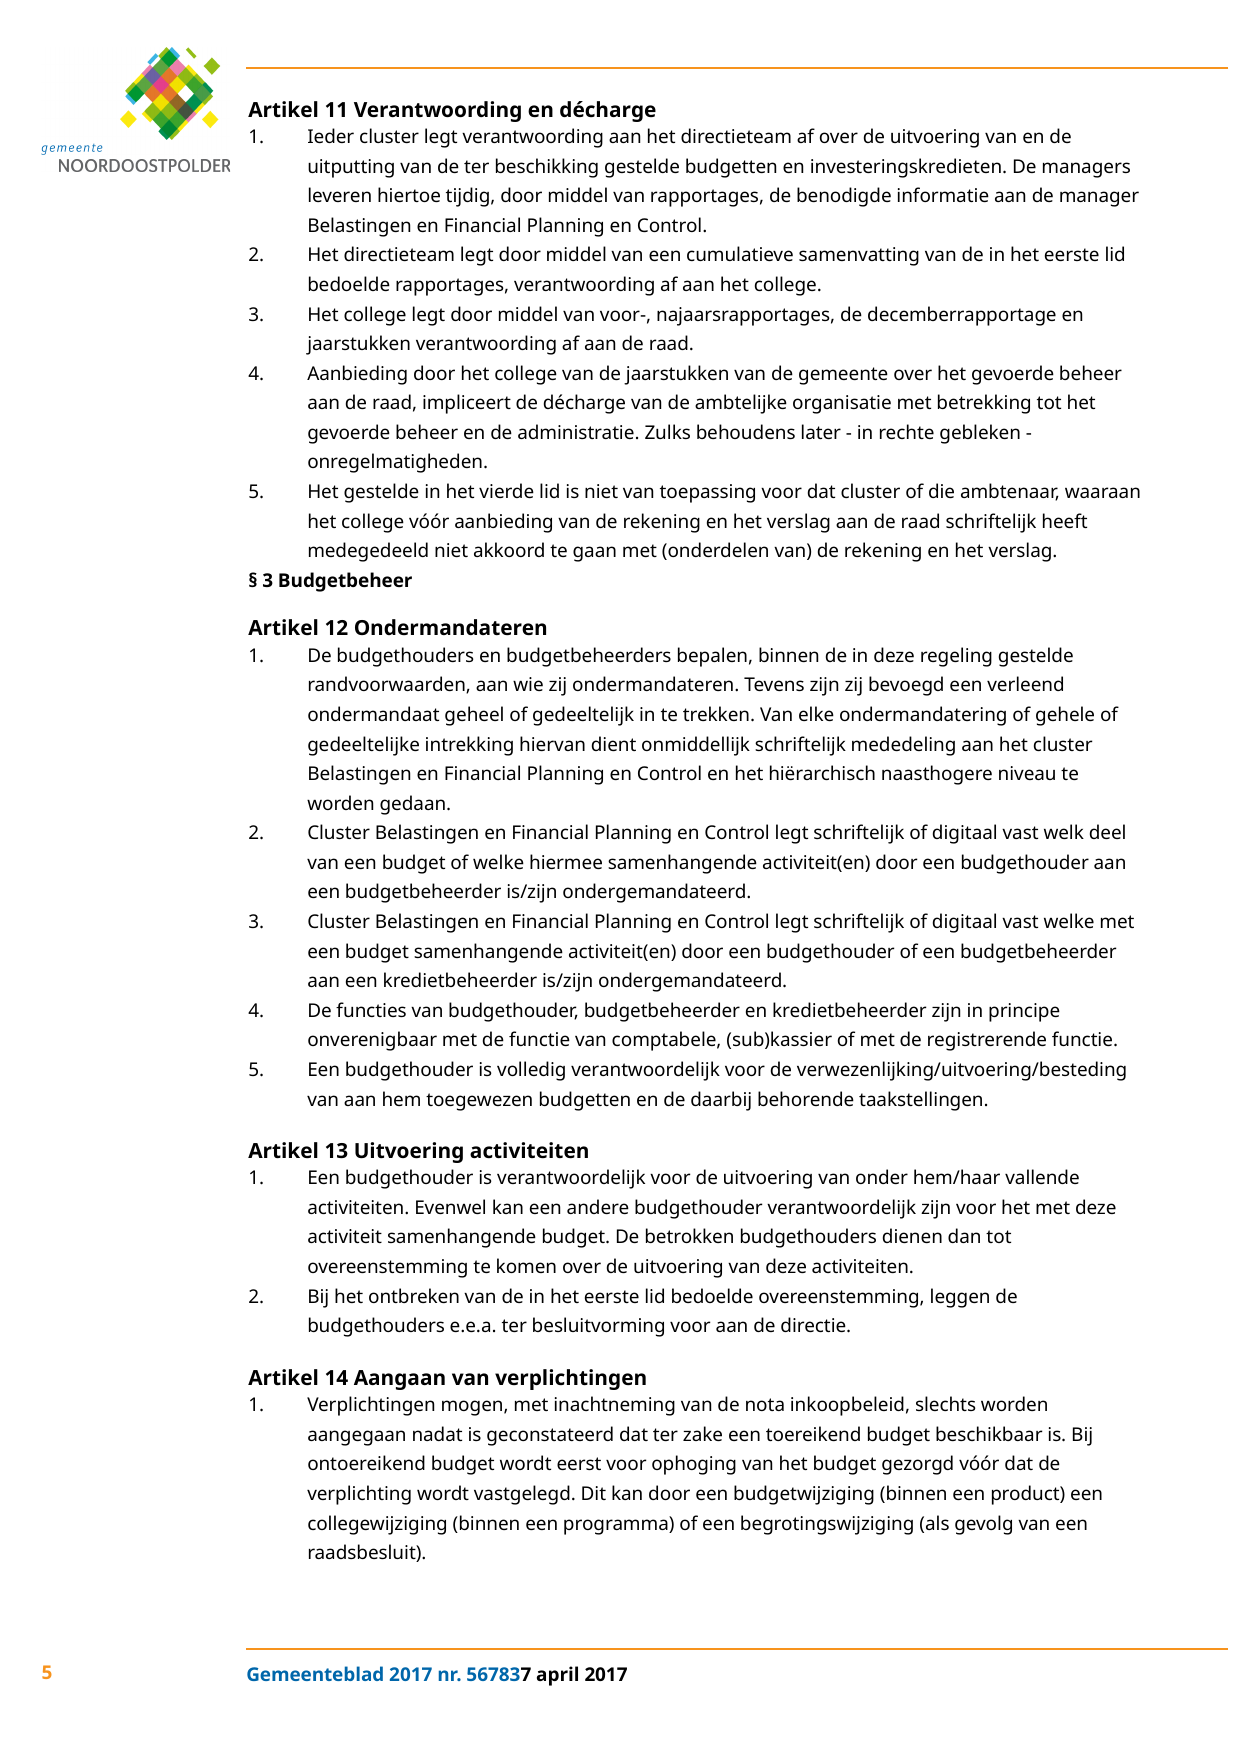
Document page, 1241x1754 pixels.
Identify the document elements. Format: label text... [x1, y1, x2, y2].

text § 3 Budgetbeheer [248, 567, 1152, 593]
list Bij het ontbreken van de in het eerste lid bedoelde overeenstemming, leggen de budgethouders e.e.a. ter besluitvorming voor aan de directie. [248, 1283, 1152, 1338]
list Verplichtingen mogen, met inachtneming van de nota inkoopbeleid, slechts worden aangegaan nadat is geconstateerd dat ter zake een toereikend budget beschikbaar is. Bij ontoereikend budget wordt eerst voor ophoging van het budget gezorgd vóór dat de verplichting wordt vastgelegd. Dit kan door een budgetwijziging (binnen een product) een collegewijziging (binnen een programma) of een begrotingswijziging (als gevolg van een raadsbesluit). [248, 1391, 1152, 1565]
list Cluster Belastingen en Financial Planning en Control legt schriftelijk of digitaal vast welk deel van een budget of welke hiermee samenhangende activiteit(en) door een budgethouder aan een budgetbeheerder is/zijn ondergemandateerd. [248, 819, 1152, 904]
text Artikel 14 Aangaan van verplichtingen [248, 1363, 1152, 1391]
list De functies van budgethouder, budgetbeheerder en kredietbeheerder zijn in principe onverenigbaar met de functie van comptabele, (sub)kassier of met de registrerende functie. [248, 997, 1152, 1052]
list De budgethouders en budgetbeheerders bepalen, binnen de in deze regeling gestelde randvoorwaarden, aan wie zij ondermandateren. Tevens zijn zij bevoegd een verleend ondermandaat geheel of gedeeltelijk in te trekken. Van elke ondermandatering of gehele of gedeeltelijke intrekking hiervan dient onmiddellijk schriftelijk mededeling aan het cluster Belastingen en Financial Planning en Control en het hiërarchisch naasthogere niveau te worden gedaan. [248, 642, 1152, 816]
list Het gestelde in het vierde lid is niet van toepassing voor dat cluster of die ambtenaar, waaraan het college vóór aanbieding van de rekening en het verslag aan de raad schriftelijk heeft medegedeeld niet akkoord te gaan met (onderdelen van) de rekening en het verslag. [248, 478, 1152, 563]
list Cluster Belastingen en Financial Planning en Control legt schriftelijk of digitaal vast welke met een budget samenhangende activiteit(en) door een budgethouder of een budgetbeheerder aan een kredietbeheerder is/zijn ondergemandateerd. [248, 908, 1152, 993]
text Artikel 13 Uitvoering activiteiten [248, 1136, 1152, 1164]
text Artikel 11 Verantwoording en décharge [248, 95, 1152, 123]
list Een budgethouder is verantwoordelijk voor de uitvoering van onder hem/haar vallende activiteiten. Evenwel kan een andere budgethouder verantwoordelijk zijn voor het met deze activiteit samenhangende budget. De betrokken budgethouders dienen dan tot overeenstemming te komen over de uitvoering van deze activiteiten. [248, 1164, 1152, 1279]
list Ieder cluster legt verantwoording aan het directieteam af over de uitvoering van en de uitputting van de ter beschikking gestelde budgetten en investeringskredieten. De managers leveren hiertoe tijdig, door middel van rapportages, de benodigde informatie aan de manager Belastingen en Financial Planning en Control. [248, 123, 1152, 238]
text Artikel 12 Ondermandateren [248, 613, 1152, 642]
list Aanbieding door het college van de jaarstukken van de gemeente over het gevoerde beheer aan de raad, impliceert de décharge van de ambtelijke organisatie met betrekking tot het gevoerde beheer en de administratie. Zulks behoudens later - in rechte gebleken - onregelmatigheden. [248, 360, 1152, 474]
list Het college legt door middel van voor-, najaarsrapportages, de decemberrapportage en jaarstukken verantwoording af aan de raad. [248, 301, 1152, 356]
list Het directieteam legt door middel van een cumulatieve samenvatting van de in het eerste lid bedoelde rapportages, verantwoording af aan het college. [248, 242, 1152, 297]
list Een budgethouder is volledig verantwoordelijk voor de verwezenlijking/uitvoering/besteding van aan hem toegewezen budgetten en de daarbij behorende taakstellingen. [248, 1056, 1152, 1111]
picture [41, 47, 231, 172]
